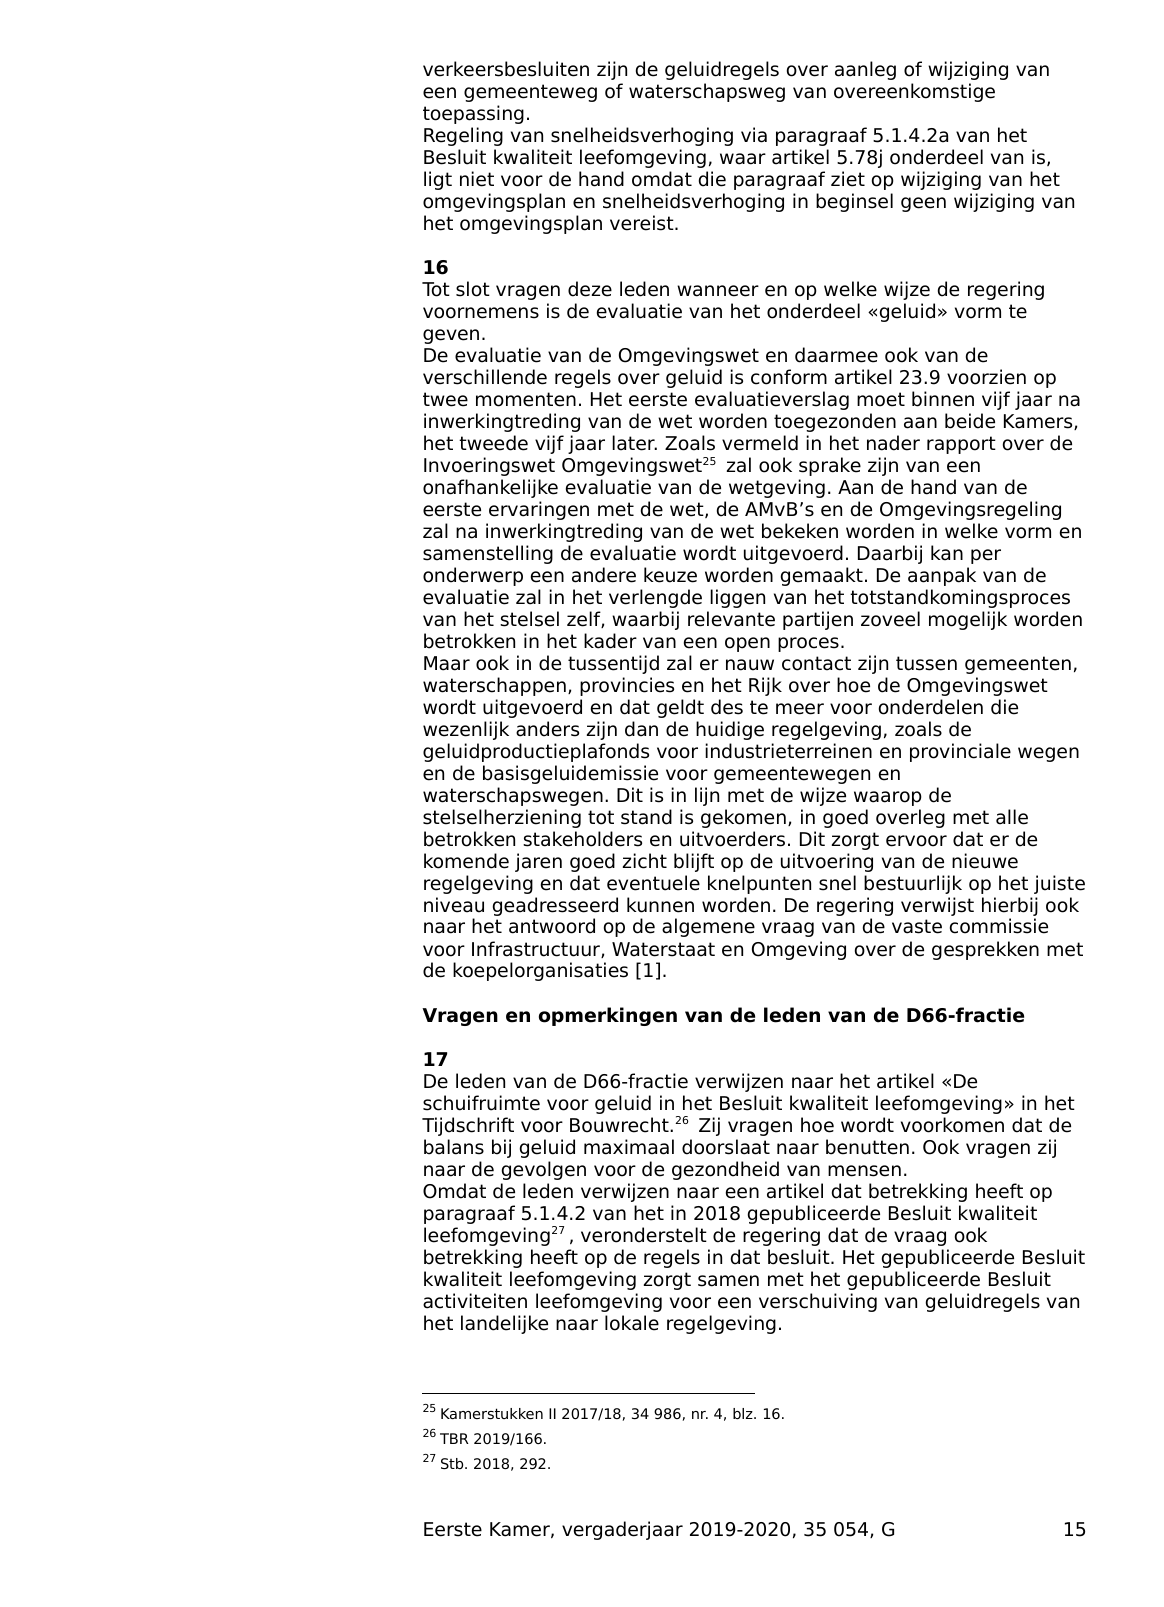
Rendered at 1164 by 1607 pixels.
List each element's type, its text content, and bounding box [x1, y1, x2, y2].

text Kamerstukken II 2017/18, 34 986, nr. 4, blz. 16. [422, 1402, 1087, 1424]
text 17 [422, 1049, 1087, 1071]
text Omdat de leden verwijzen naar een artikel dat betrekking heeft op paragraaf 5.1.4.2 van het in 2018 gepubliceerde Besluit kwaliteit leefomgeving, veronderstelt de regering dat de vraag ook betrekking heeft op de regels in dat besluit. Het gepubliceerde Besluit kwaliteit leefomgeving zorgt samen met het gepubliceerde Besluit activiteiten leefomgeving voor een verschuiving van geluidregels van het landelijke naar lokale regelgeving. [422, 1181, 1087, 1334]
subtitle Vragen en opmerkingen van de leden van de D66-fractie [422, 1004, 1087, 1027]
text Tot slot vragen deze leden wanneer en op welke wijze de regering voornemens is de evaluatie van het onderdeel «geluid» vorm te geven. [422, 279, 1087, 345]
text verkeersbesluiten zijn de geluidregels over aanleg of wijziging van een gemeenteweg of waterschapsweg van overeenkomstige toepassing. [422, 59, 1087, 125]
text Maar ook in de tussentijd zal er nauw contact zijn tussen gemeenten, waterschappen, provincies en het Rijk over hoe de Omgevingswet wordt uitgevoerd en dat geldt des te meer voor onderdelen die wezenlijk anders zijn dan de huidige regelgeving, zoals de geluidproductieplafonds voor industrieterreinen en provinciale wegen en de basisgeluidemissie voor gemeentewegen en waterschapswegen. Dit is in lijn met de wijze waarop de stelselherziening tot stand is gekomen, in goed overleg met alle betrokken stakeholders en uitvoerders. Dit zorgt ervoor dat er de komende jaren goed zicht blijft op de uitvoering van de nieuwe regelgeving en dat eventuele knelpunten snel bestuurlijk op het juiste niveau geadresseerd kunnen worden. De regering verwijst hierbij ook naar het antwoord op de algemene vraag van de vaste commissie voor Infrastructuur, Waterstaat en Omgeving over de gesprekken met de koepelorganisaties [1]. [422, 653, 1087, 982]
text De leden van de D66-fractie verwijzen naar het artikel «De schuifruimte voor geluid in het Besluit kwaliteit leefomgeving» in het Tijdschrift voor Bouwrecht. Zij vragen hoe wordt voorkomen dat de balans bij geluid maximaal doorslaat naar benutten. Ook vragen zij naar de gevolgen voor de gezondheid van mensen. [422, 1071, 1087, 1181]
text TBR 2019/166. [422, 1427, 1087, 1449]
text Stb. 2018, 292. [422, 1452, 1087, 1474]
text 16 [422, 257, 1087, 279]
text Regeling van snelheidsverhoging via paragraaf 5.1.4.2a van het Besluit kwaliteit leefomgeving, waar artikel 5.78j onderdeel van is, ligt niet voor de hand omdat die paragraaf ziet op wijziging van het omgevingsplan en snelheidsverhoging in beginsel geen wijziging van het omgevingsplan vereist. [422, 125, 1087, 235]
text De evaluatie van de Omgevingswet en daarmee ook van de verschillende regels over geluid is conform artikel 23.9 voorzien op twee momenten. Het eerste evaluatieverslag moet binnen vijf jaar na inwerkingtreding van de wet worden toegezonden aan beide Kamers, het tweede vijf jaar later. Zoals vermeld in het nader rapport over de Invoeringswet Omgevingswet zal ook sprake zijn van een onafhankelijke evaluatie van de wetgeving. Aan de hand van de eerste ervaringen met de wet, de AMvB’s en de Omgevingsregeling zal na inwerkingtreding van de wet bekeken worden in welke vorm en samenstelling de evaluatie wordt uitgevoerd. Daarbij kan per onderwerp een andere keuze worden gemaakt. De aanpak van de evaluatie zal in het verlengde liggen van het totstandkomingsproces van het stelsel zelf, waarbij relevante partijen zoveel mogelijk worden betrokken in het kader van een open proces. [422, 345, 1087, 653]
